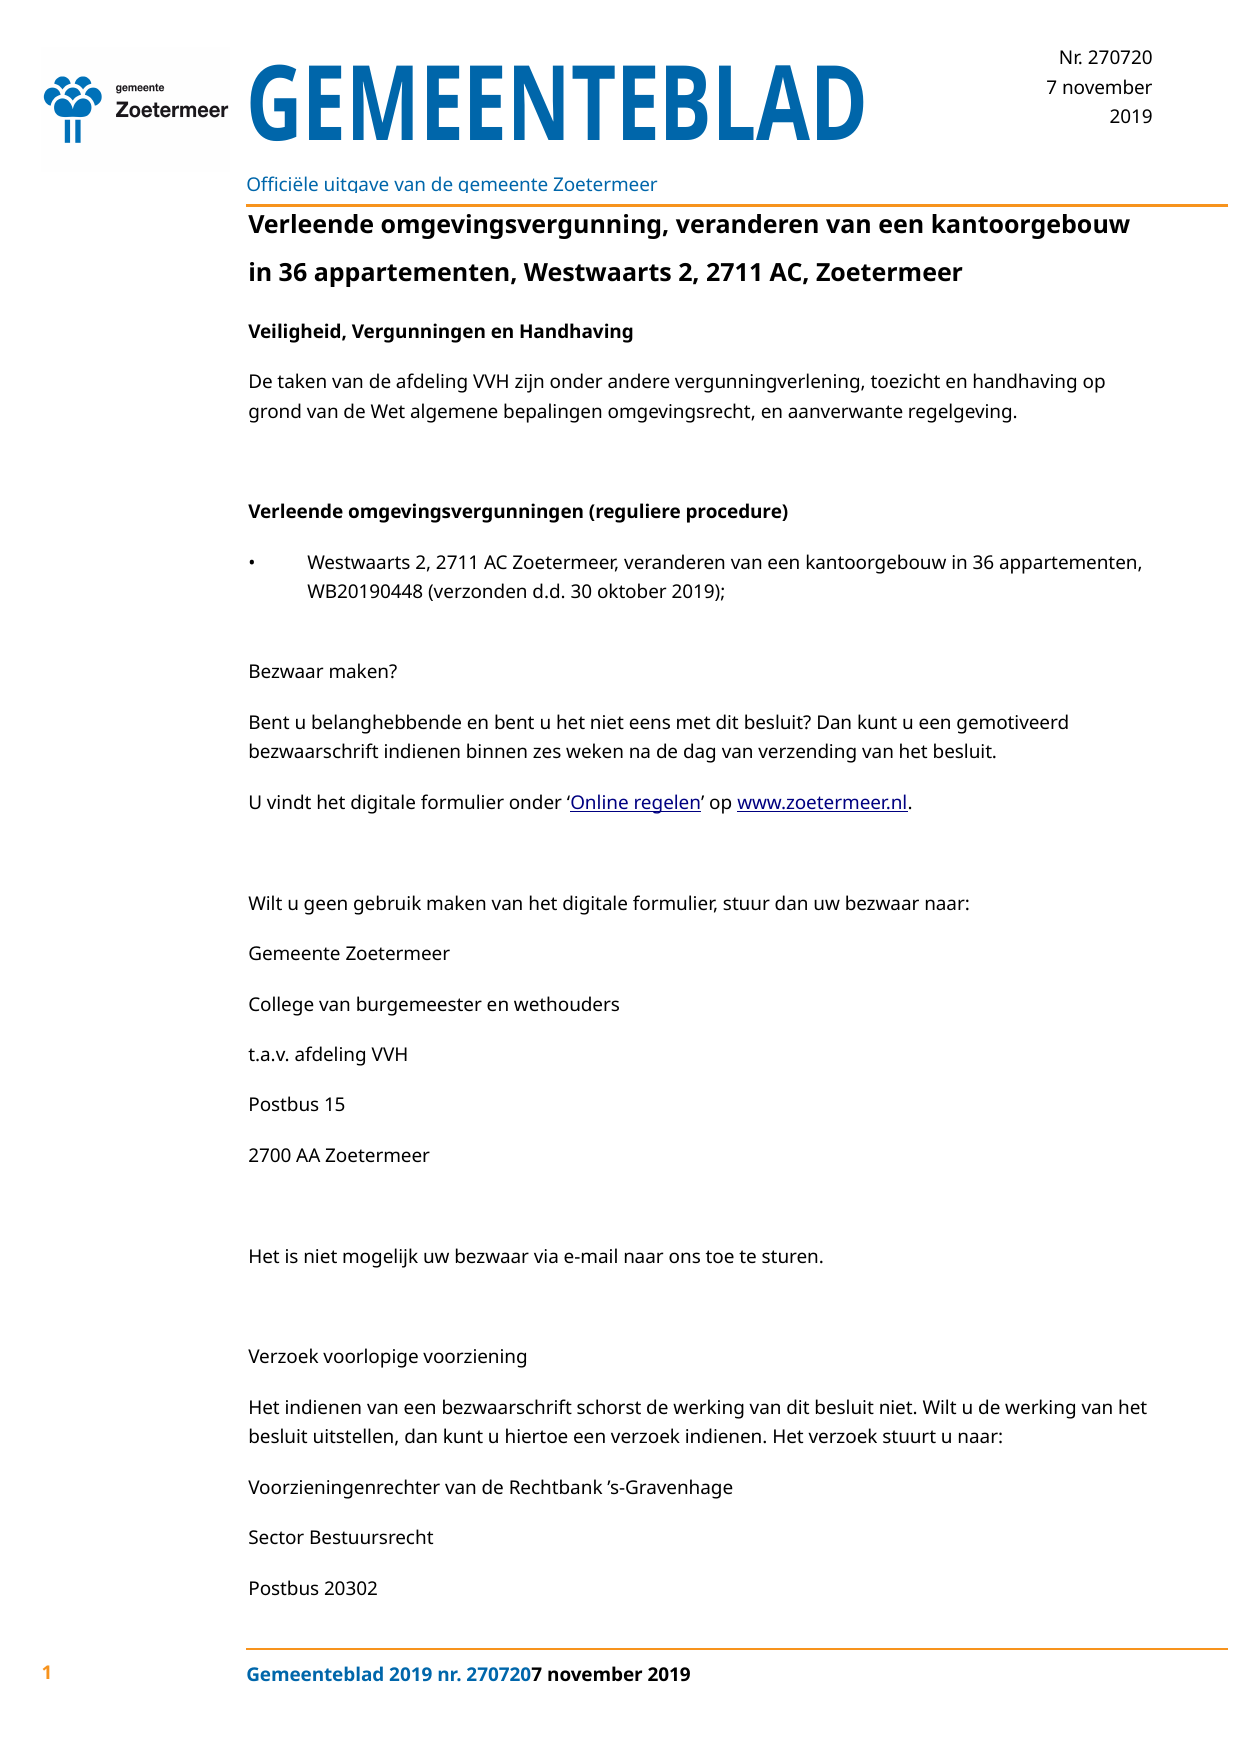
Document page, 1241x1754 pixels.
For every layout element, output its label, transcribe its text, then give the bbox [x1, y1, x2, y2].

text Wilt u geen gebruik maken van het digitale formulier, stuur dan uw bezwaar naar: [248, 890, 1152, 916]
list Westwaarts 2, 2711 AC Zoetermeer, veranderen van een kantoorgebouw in 36 appartementen, WB20190448 (verzonden d.d. 30 oktober 2019); [248, 549, 1152, 604]
text t.a.v. afdeling VVH [248, 1041, 1152, 1067]
text Voorzieningenrechter van de Rechtbank ’s-Gravenhage [248, 1474, 1152, 1500]
text College van burgemeester en wethouders [248, 991, 1152, 1017]
text Bent u belanghebbende en bent u het niet eens met dit besluit? Dan kunt u een gemotiveerd bezwaarschrift indienen binnen zes weken na de dag van verzending van het besluit. [248, 709, 1152, 764]
text Sector Bestuursrecht [248, 1524, 1152, 1550]
text Verleende omgevingsvergunning, veranderen van een kantoorgebouw in 36 appartementen, Westwaarts 2, 2711 AC, Zoetermeer [248, 207, 1152, 288]
text Veiligheid, Vergunningen en Handhaving [248, 318, 1152, 344]
text 2700 AA Zoetermeer [248, 1142, 1152, 1168]
text Postbus 15 [248, 1092, 1152, 1117]
text U vindt het digitale formulier onder ‘Online regelen’ op www.zoetermeer.nl. [248, 789, 1152, 815]
text Het indienen van een bezwaarschrift schorst de werking van dit besluit niet. Wilt u de werking van het besluit uitstellen, dan kunt u hiertoe een verzoek indienen. Het verzoek stuurt u naar: [248, 1394, 1152, 1449]
text Bezwaar maken? [248, 659, 1152, 684]
text Verzoek voorlopige voorziening [248, 1344, 1152, 1369]
text Gemeente Zoetermeer [248, 940, 1152, 966]
text Verleende omgevingsvergunningen (reguliere procedure) [248, 499, 1152, 524]
picture [41, 47, 231, 172]
text De taken van de afdeling VVH zijn onder andere vergunningverlening, toezicht en handhaving op grond van de Wet algemene bepalingen omgevingsrecht, en aanverwante regelgeving. [248, 368, 1152, 424]
text Postbus 20302 [248, 1575, 1152, 1601]
text Het is niet mogelijk uw bezwaar via e-mail naar ons toe te sturen. [248, 1243, 1152, 1269]
